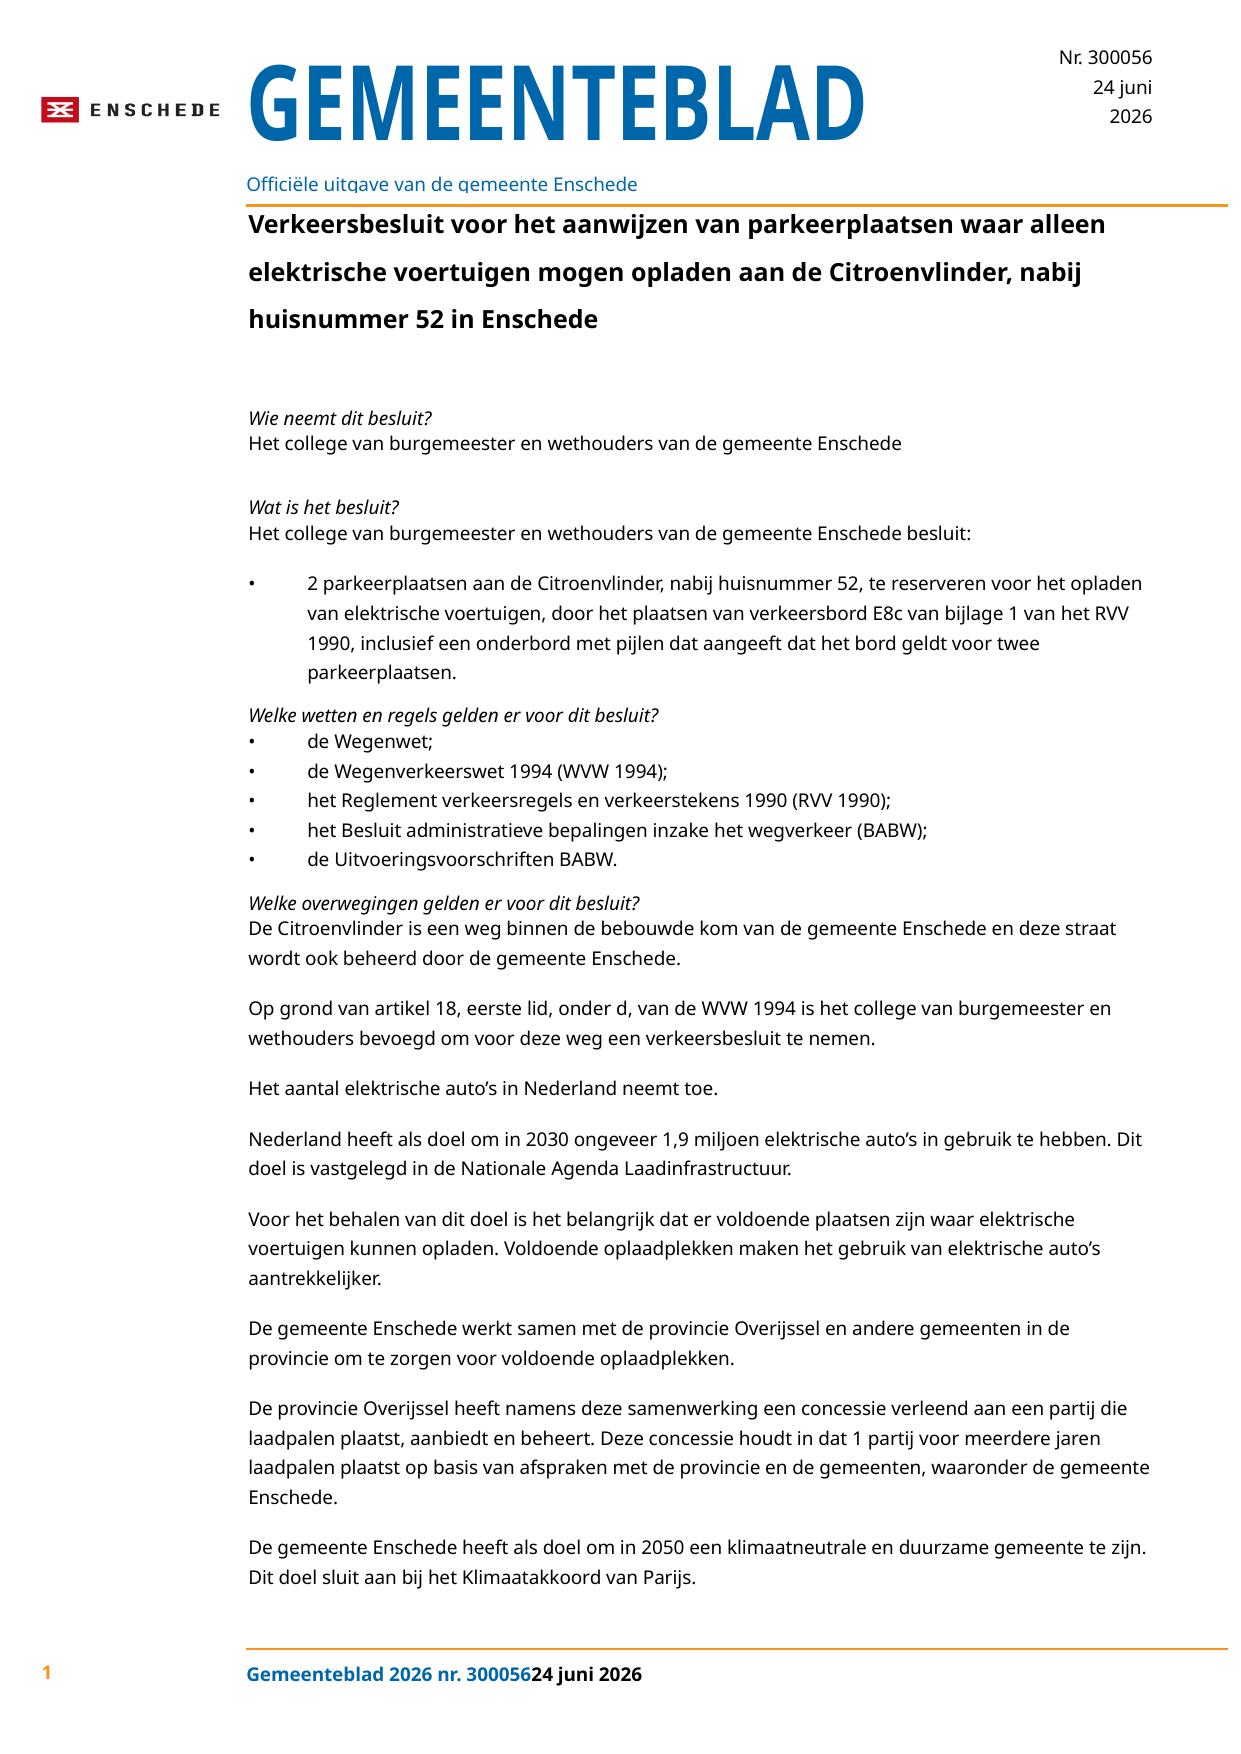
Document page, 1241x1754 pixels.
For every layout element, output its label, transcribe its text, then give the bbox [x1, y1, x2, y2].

text De provincie Overijssel heeft namens deze samenwerking een concessie verleend aan een partij die laadpalen plaatst, aanbiedt en beheert. Deze concessie houdt in dat 1 partij voor meerdere jaren laadpalen plaatst op basis van afspraken met de provincie en de gemeenten, waaronder de gemeente Enschede. [248, 1395, 1152, 1510]
text De Citroenvlinder is een weg binnen de bebouwde kom van de gemeente Enschede en deze straat wordt ook beheerd door de gemeente Enschede. [248, 915, 1152, 971]
text Voor het behalen van dit doel is het belangrijk dat er voldoende plaatsen zijn waar elektrische voertuigen kunnen opladen. Voldoende oplaadplekken maken het gebruik van elektrische auto’s aantrekkelijker. [248, 1206, 1152, 1291]
text Het aantal elektrische auto’s in Nederland neemt toe. [248, 1075, 1152, 1101]
text Welke overwegingen gelden er voor dit besluit? [248, 890, 1152, 915]
list 2 parkeerplaatsen aan de Citroenvlinder, nabij huisnummer 52, te reserveren voor het opladen van elektrische voertuigen, door het plaatsen van verkeersbord E8c van bijlage 1 van het RVV 1990, inclusief een onderbord met pijlen dat aangeeft dat het bord geldt voor twee parkeerplaatsen. [248, 571, 1152, 685]
list het Besluit administratieve bepalingen inzake het wegverkeer (BABW); [248, 817, 1152, 843]
text Welke wetten en regels gelden er voor dit besluit? [248, 702, 1152, 728]
text Het college van burgemeester en wethouders van de gemeente Enschede [248, 431, 1152, 456]
list de Wegenwet; [248, 728, 1152, 754]
text Verkeersbesluit voor het aanwijzen van parkeerplaatsen waar alleen elektrische voertuigen mogen opladen aan de Citroenvlinder, nabij huisnummer 52 in Enschede [248, 207, 1152, 336]
text Nederland heeft als doel om in 2030 ongeveer 1,9 miljoen elektrische auto’s in gebruik te hebben. Dit doel is vastgelegd in de Nationale Agenda Laadinfrastructuur. [248, 1126, 1152, 1181]
picture [41, 47, 231, 172]
text Wat is het besluit? [248, 494, 1152, 520]
list de Uitvoeringsvoorschriften BABW. [248, 847, 1152, 872]
text Het college van burgemeester en wethouders van de gemeente Enschede besluit: [248, 520, 1152, 546]
list de Wegenverkeerswet 1994 (WVW 1994); [248, 758, 1152, 783]
text Wie neemt dit besluit? [248, 405, 1152, 431]
list het Reglement verkeersregels en verkeerstekens 1990 (RVV 1990); [248, 787, 1152, 813]
text De gemeente Enschede heeft als doel om in 2050 een klimaatneutrale en duurzame gemeente te zijn. Dit doel sluit aan bij het Klimaatakkoord van Parijs. [248, 1534, 1152, 1590]
text Op grond van artikel 18, eerste lid, onder d, van de WVW 1994 is het college van burgemeester en wethouders bevoegd om voor deze weg een verkeersbesluit te nemen. [248, 995, 1152, 1051]
text De gemeente Enschede werkt samen met de provincie Overijssel en andere gemeenten in de provincie om te zorgen voor voldoende oplaadplekken. [248, 1315, 1152, 1371]
